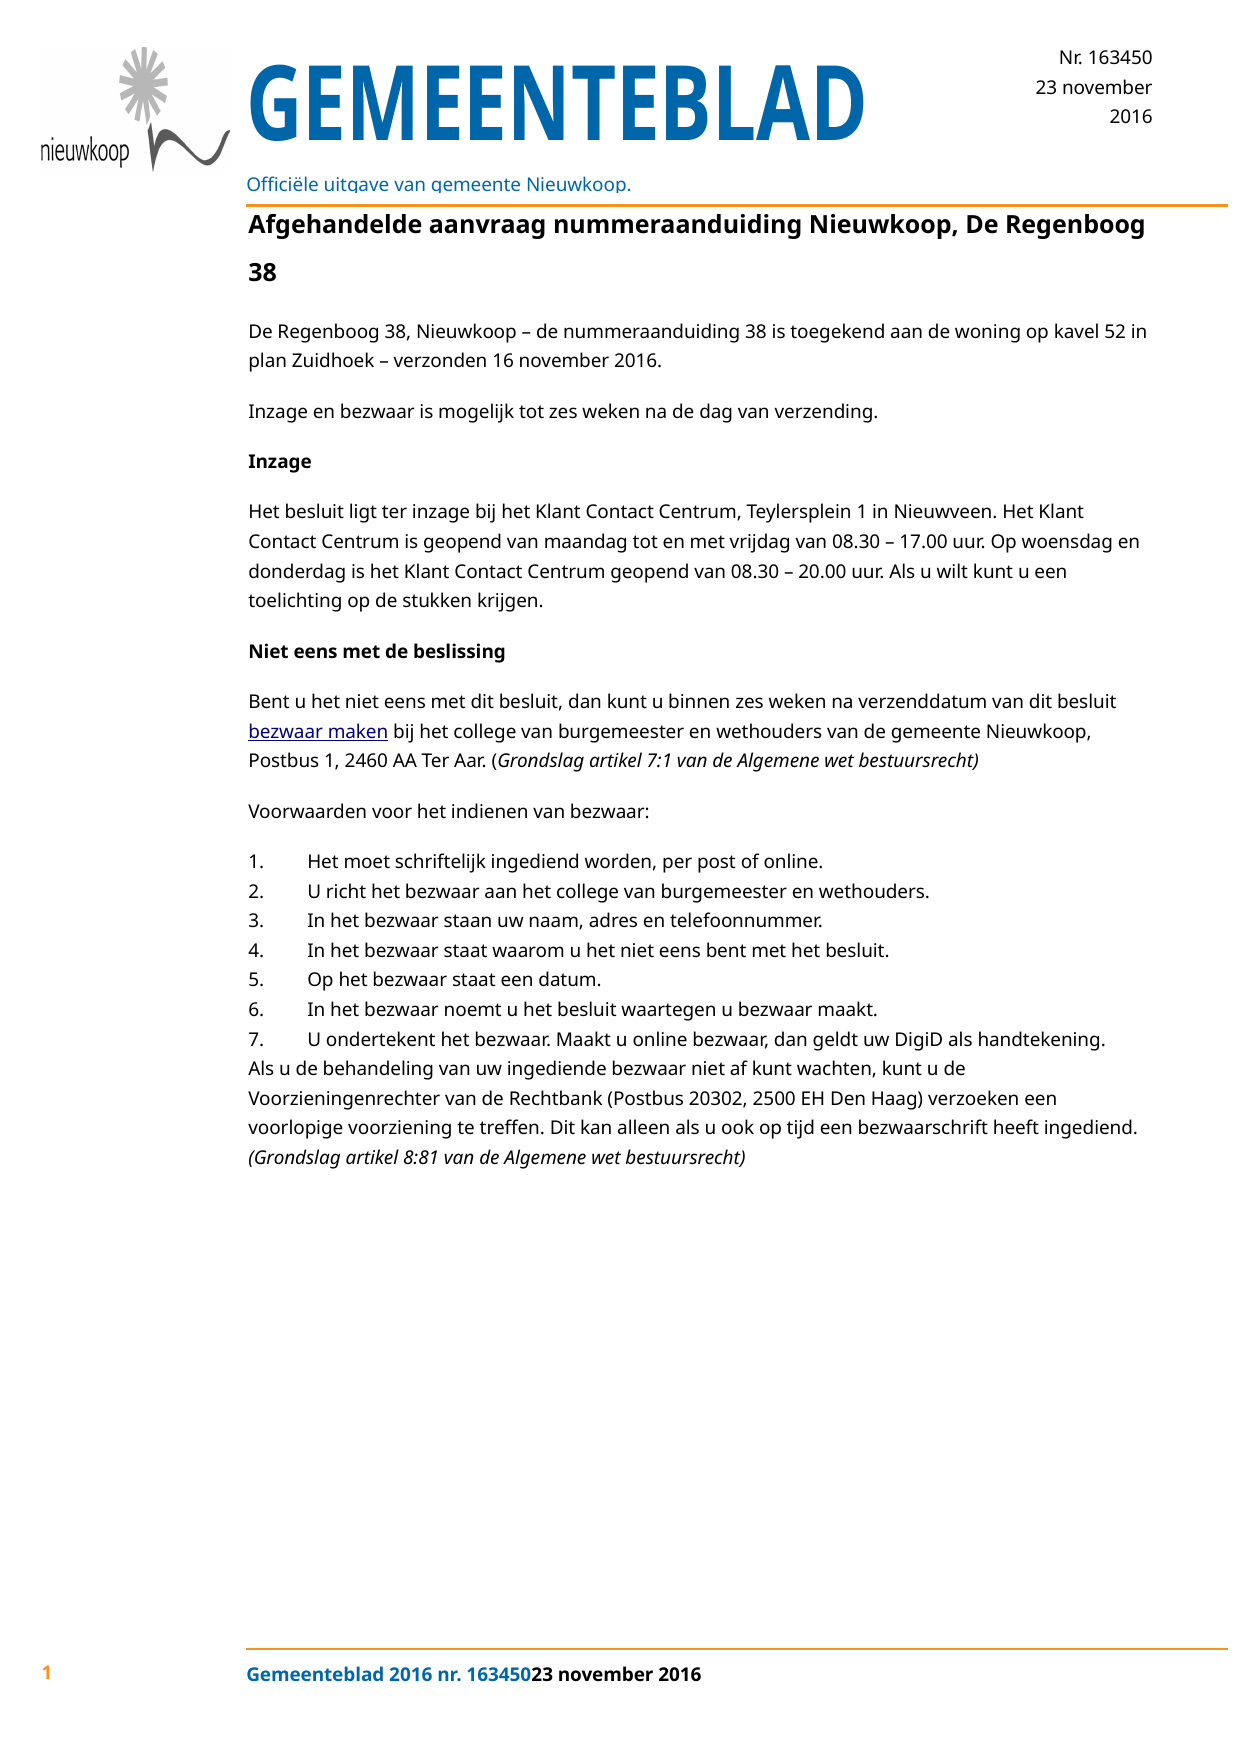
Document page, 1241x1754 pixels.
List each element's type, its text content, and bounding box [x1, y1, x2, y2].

list In het bezwaar noemt u het besluit waartegen u bezwaar maakt. [248, 996, 1152, 1022]
text Afgehandelde aanvraag nummeraanduiding Nieuwkoop, De Regenboog 38 [248, 207, 1152, 288]
text De Regenboog 38, Nieuwkoop – de nummeraanduiding 38 is toegekend aan de woning op kavel 52 in plan Zuidhoek – verzonden 16 november 2016. [248, 318, 1152, 373]
list In het bezwaar staat waarom u het niet eens bent met het besluit. [248, 937, 1152, 963]
text Niet eens met de beslissing [248, 638, 1152, 664]
list In het bezwaar staan uw naam, adres en telefoonnummer. [248, 907, 1152, 933]
list U ondertekent het bezwaar. Maakt u online bezwaar, dan geldt uw DigiD als handtekening. [248, 1026, 1152, 1052]
list Het moet schriftelijk ingediend worden, per post of online. [248, 848, 1152, 874]
list U richt het bezwaar aan het college van burgemeester en wethouders. [248, 878, 1152, 904]
text Het besluit ligt ter inzage bij het Klant Contact Centrum, Teylersplein 1 in Nieuwveen. Het Klant Contact Centrum is geopend van maandag tot en met vrijdag van 08.30 – 17.00 uur. Op woensdag en donderdag is het Klant Contact Centrum geopend van 08.30 – 20.00 uur. Als u wilt kunt u een toelichting op de stukken krijgen. [248, 499, 1152, 613]
list Op het bezwaar staat een datum. [248, 967, 1152, 992]
text Bent u het niet eens met dit besluit, dan kunt u binnen zes weken na verzenddatum van dit besluit bezwaar maken bij het college van burgemeester en wethouders van de gemeente Nieuwkoop, Postbus 1, 2460 AA Ter Aar. (Grondslag artikel 7:1 van de Algemene wet bestuursrecht) [248, 688, 1152, 773]
text Inzage [248, 448, 1152, 474]
text Als u de behandeling van uw ingediende bezwaar niet af kunt wachten, kunt u de Voorzieningenrechter van de Rechtbank (Postbus 20302, 2500 EH Den Haag) verzoeken een voorlopige voorziening te treffen. Dit kan alleen als u ook op tijd een bezwaarschrift heeft ingediend. (Grondslag artikel 8:81 van de Algemene wet bestuursrecht) [248, 1055, 1152, 1170]
text Inzage en bezwaar is mogelijk tot zes weken na de dag van verzending. [248, 398, 1152, 424]
picture [41, 47, 231, 172]
text Voorwaarden voor het indienen van bezwaar: [248, 798, 1152, 824]
